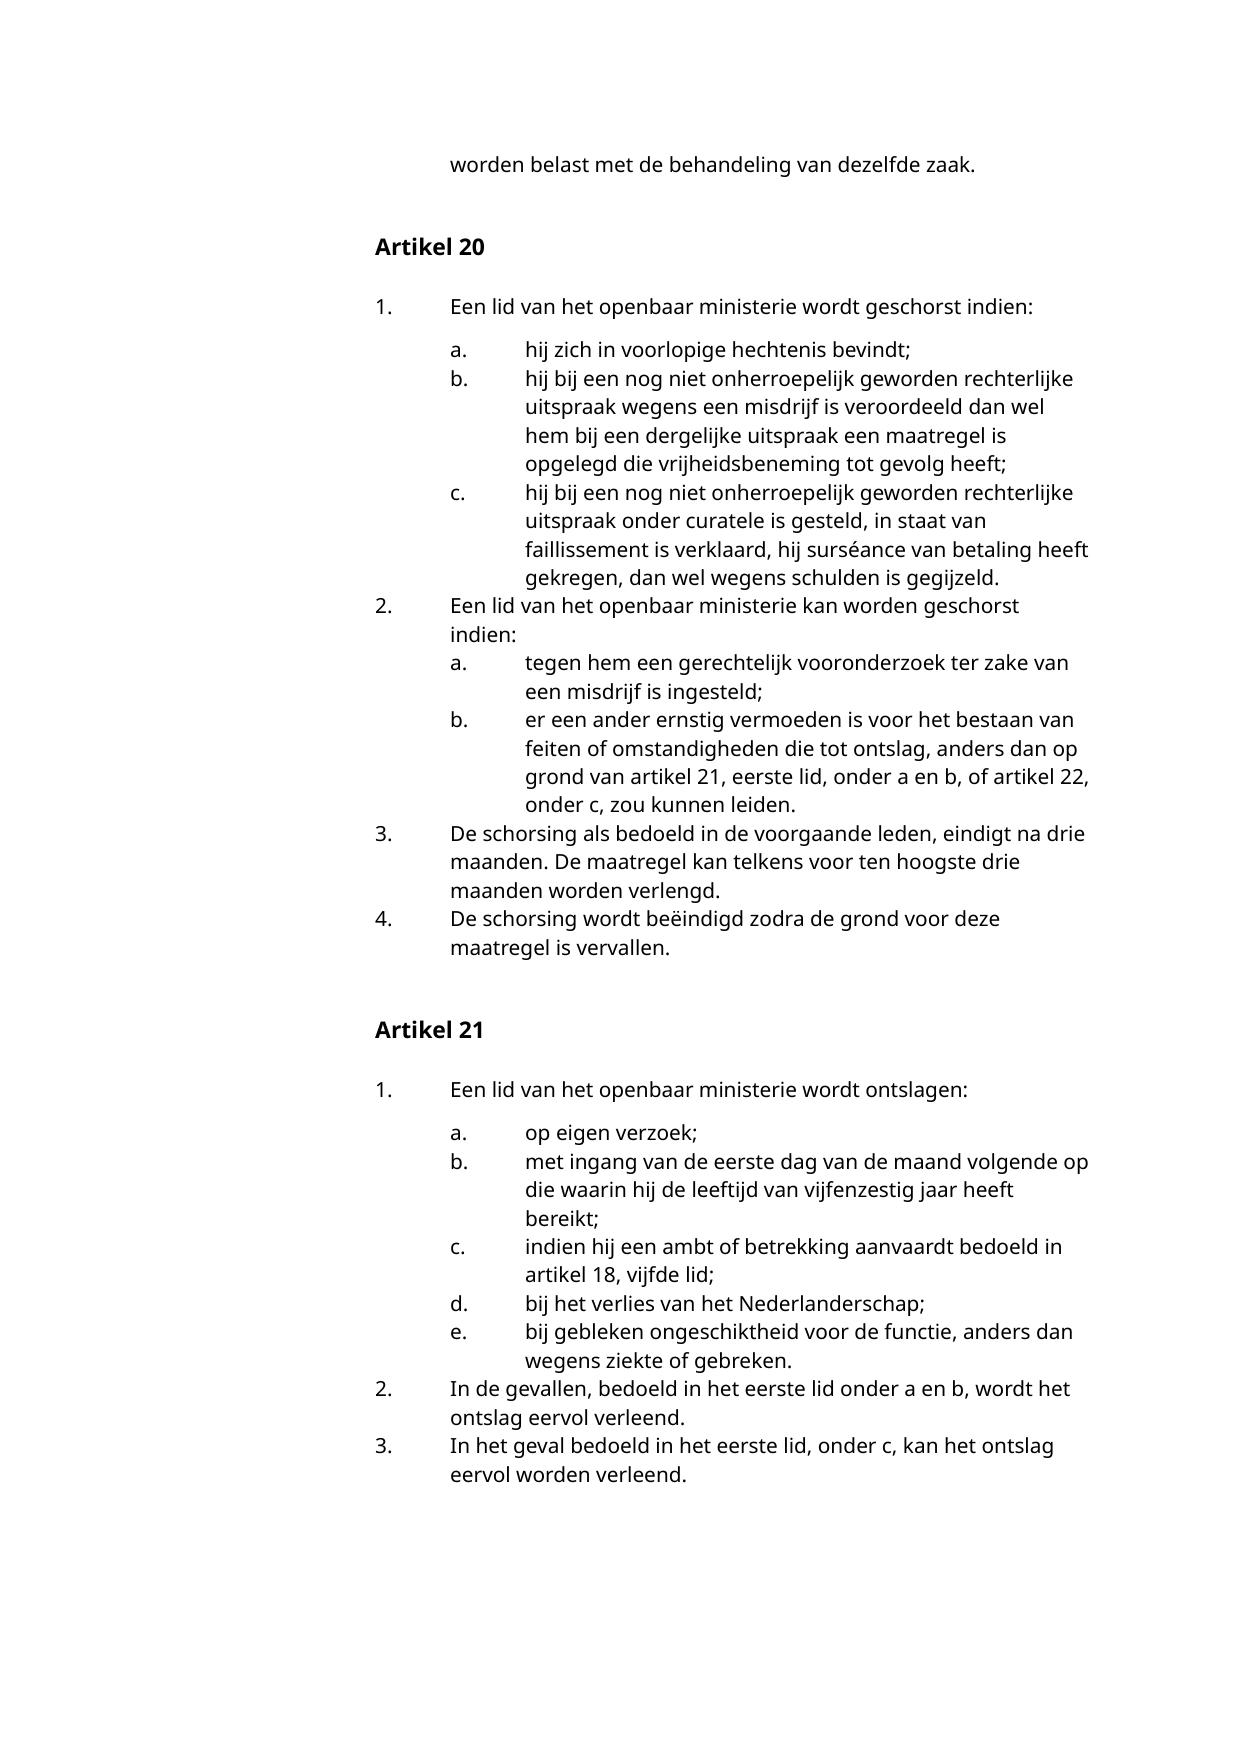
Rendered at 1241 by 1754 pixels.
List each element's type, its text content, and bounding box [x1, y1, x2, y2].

list er een ander ernstig vermoeden is voor het bestaan van feiten of omstandigheden die tot ontslag, anders dan op grond van artikel 21, eerste lid, onder a en b, of artikel 22, onder c, zou kunnen leiden. [450, 705, 1090, 819]
list De schorsing als bedoeld in de voorgaande leden, eindigt na drie maanden. De maatregel kan telkens voor ten hoogste drie maanden worden verlengd. [375, 819, 1090, 904]
list Een lid van het openbaar ministerie wordt geschorst indien: [375, 292, 1090, 321]
list hij zich in voorlopige hechtenis bevindt; [450, 336, 1090, 364]
list op eigen verzoek; [450, 1118, 1090, 1147]
list met ingang van de eerste dag van de maand volgende op die waarin hij de leeftijd van vijfenzestig jaar heeft bereikt; [450, 1147, 1090, 1232]
list Een lid van het openbaar ministerie wordt ontslagen: [375, 1075, 1090, 1103]
list In het geval bedoeld in het eerste lid, onder c, kan het ontslag eervol worden verleend. [375, 1431, 1090, 1488]
list worden belast met de behandeling van dezelfde zaak. [375, 150, 1090, 178]
subtitle Artikel 20 [375, 231, 1090, 262]
list tegen hem een gerechtelijk vooronderzoek ter zake van een misdrijf is ingesteld; [450, 648, 1090, 705]
list hij bij een nog niet onherroepelijk geworden rechterlijke uitspraak wegens een misdrijf is veroordeeld dan wel hem bij een dergelijke uitspraak een maatregel is opgelegd die vrijheidsbeneming tot gevolg heeft; [450, 364, 1090, 478]
list bij het verlies van het Nederlanderschap; [450, 1289, 1090, 1317]
list De schorsing wordt beëindigd zodra de grond voor deze maatregel is vervallen. [375, 904, 1090, 961]
list In de gevallen, bedoeld in het eerste lid onder a en b, wordt het ontslag eervol verleend. [375, 1374, 1090, 1431]
list indien hij een ambt of betrekking aanvaardt bedoeld in artikel 18, vijfde lid; [450, 1232, 1090, 1289]
subtitle Artikel 21 [375, 1014, 1090, 1045]
list Een lid van het openbaar ministerie kan worden geschorst indien: [375, 592, 1090, 648]
list bij gebleken ongeschiktheid voor de functie, anders dan wegens ziekte of gebreken. [450, 1317, 1090, 1374]
list hij bij een nog niet onherroepelijk geworden rechterlijke uitspraak onder curatele is gesteld, in staat van faillissement is verklaard, hij surséance van betaling heeft gekregen, dan wel wegens schulden is gegijzeld. [450, 478, 1090, 592]
